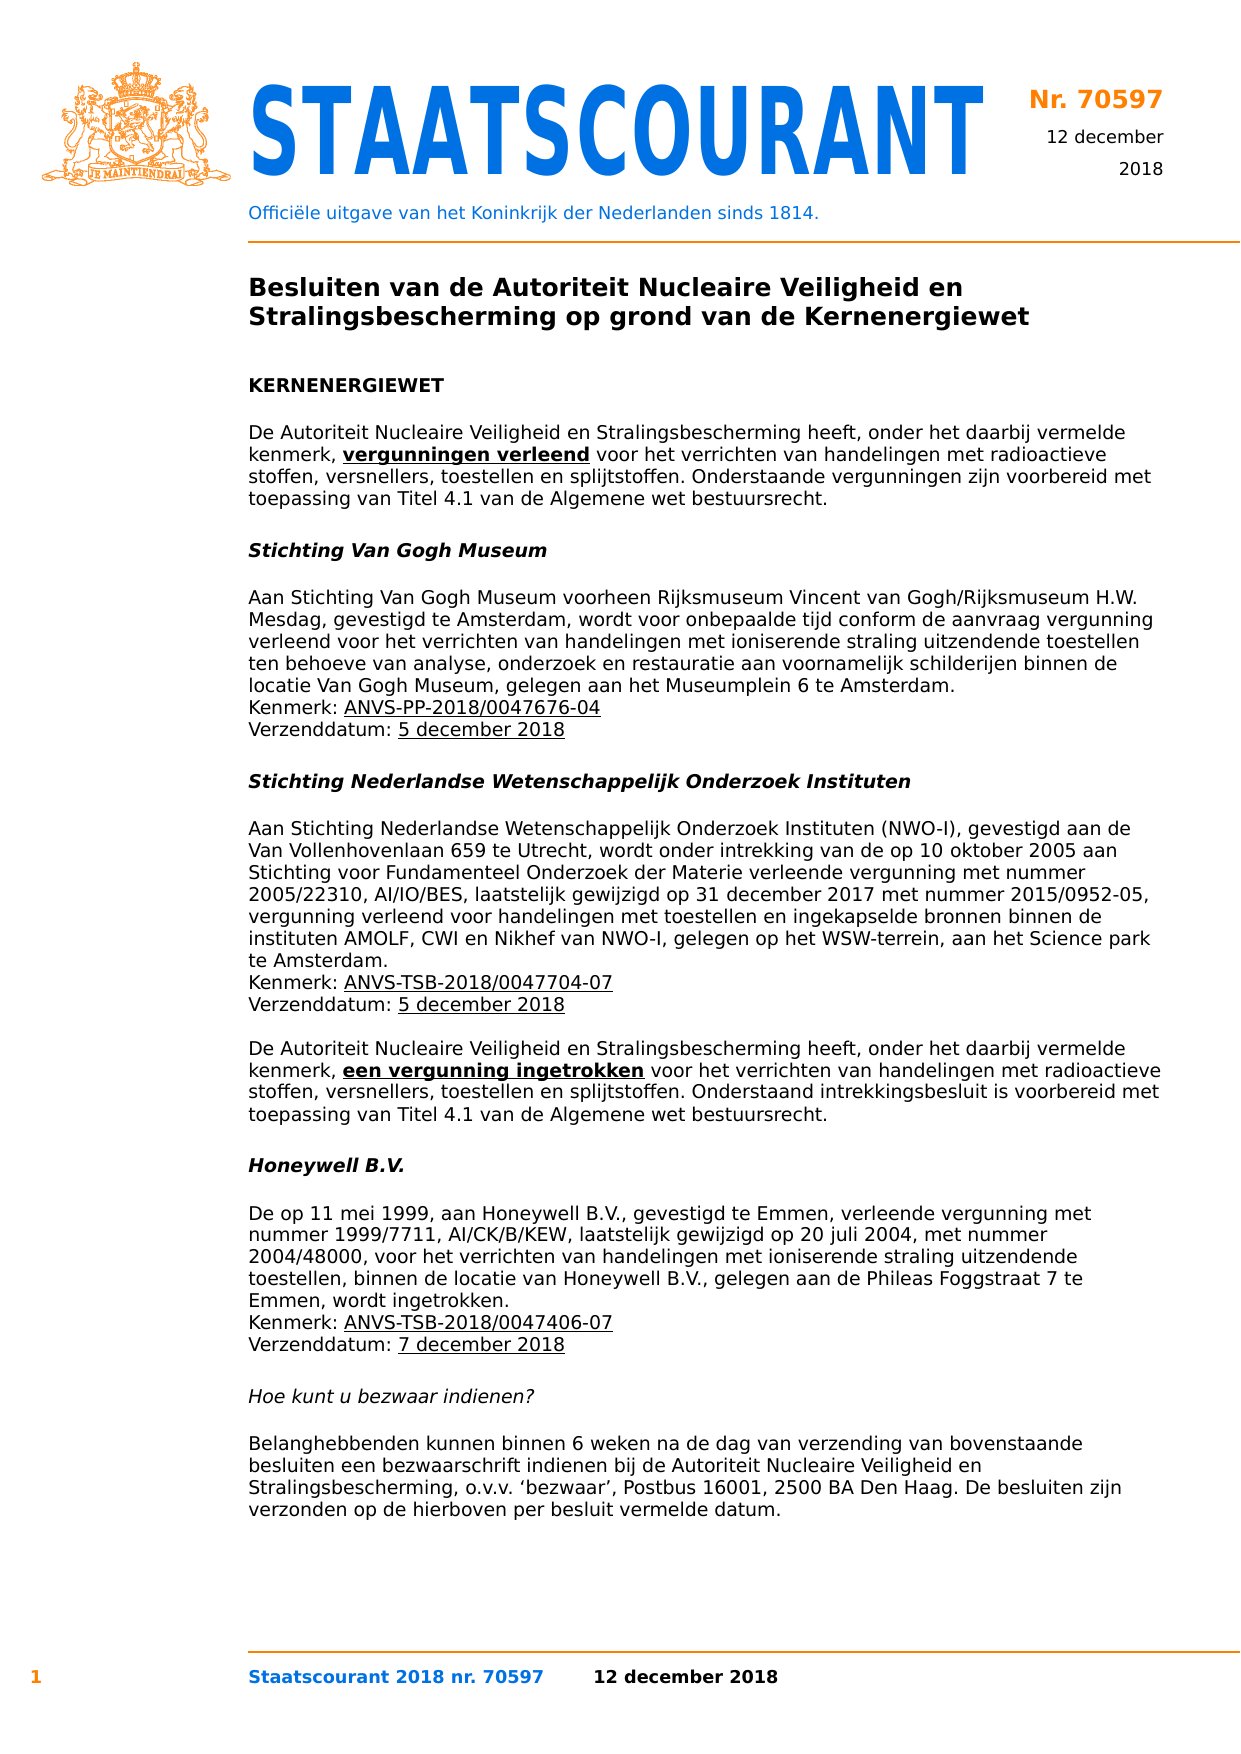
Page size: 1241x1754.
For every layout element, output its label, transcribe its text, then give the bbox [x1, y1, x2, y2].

table_cell 12 december [998, 121, 1240, 153]
table_cell 2018 [998, 153, 1240, 203]
text De op 11 mei 1999, aan Honeywell B.V., gevestigd te Emmen, verleende vergunning met nummer 1999/7711, AI/CK/B/KEW, laatstelijk gewijzigd op 20 juli 2004, met nummer 2004/48000, voor het verrichten van handelingen met ioniserende straling uitzendende toestellen, binnen de locatie van Honeywell B.V., gelegen aan de Phileas Foggstraat 7 te Emmen, wordt ingetrokken. [248, 1202, 1163, 1312]
text Verzenddatum: 5 december 2018 [248, 994, 1163, 1016]
subtitle Hoe kunt u bezwaar indienen? [248, 1386, 1163, 1408]
table_header Nr. 70597 [998, 62, 1240, 121]
subtitle Besluiten van de Autoriteit Nucleaire Veiligheid en Stralingsbescherming op grond van de Kernenergiewet [248, 273, 1163, 331]
text Aan Stichting Van Gogh Museum voorheen Rijksmuseum Vincent van Gogh/Rijksmuseum H.W. Mesdag, gevestigd te Amsterdam, wordt voor onbepaalde tijd conform de aanvraag vergunning verleend voor het verrichten van handelingen met ioniserende straling uitzendende toestellen ten behoeve van analyse, onderzoek en restauratie aan voornamelijk schilderijen binnen de locatie Van Gogh Museum, gelegen aan het Museumplein 6 te Amsterdam. [248, 587, 1163, 697]
text Belanghebbenden kunnen binnen 6 weken na de dag van verzending van bovenstaande besluiten een bezwaarschrift indienen bij de Autoriteit Nucleaire Veiligheid en Stralingsbescherming, o.v.v. ‘bezwaar’, Postbus 16001, 2500 BA Den Haag. De besluiten zijn verzonden op de hierboven per besluit vermelde datum. [248, 1433, 1163, 1521]
table_header STAATSCOURANT [248, 62, 998, 203]
text De Autoriteit Nucleaire Veiligheid en Stralingsbescherming heeft, onder het daarbij vermelde kenmerk, een vergunning ingetrokken voor het verrichten van handelingen met radioactieve stoffen, versnellers, toestellen en splijtstoffen. Onderstaand intrekkingsbesluit is voorbereid met toepassing van Titel 4.1 van de Algemene wet bestuursrecht. [248, 1037, 1163, 1125]
table_cell Officiële uitgave van het Koninkrijk der Nederlanden sinds 1814. [248, 203, 1240, 241]
text Verzenddatum: 5 december 2018 [248, 719, 1163, 741]
picture [41, 62, 231, 186]
text Aan Stichting Nederlandse Wetenschappelijk Onderzoek Instituten (NWO-I), gevestigd aan de Van Vollenhovenlaan 659 te Utrecht, wordt onder intrekking van de op 10 oktober 2005 aan Stichting voor Fundamenteel Onderzoek der Materie verleende vergunning met nummer 2005/22310, AI/IO/BES, laatstelijk gewijzigd op 31 december 2017 met nummer 2015/0952-05, vergunning verleend voor handelingen met toestellen en ingekapselde bronnen binnen de instituten AMOLF, CWI en Nikhef van NWO-I, gelegen op het WSW-terrein, aan het Science park te Amsterdam. [248, 818, 1163, 972]
subtitle Stichting Nederlandse Wetenschappelijk Onderzoek Instituten [248, 771, 1163, 793]
text Kenmerk: ANVS-PP-2018/0047676-04 [248, 697, 1163, 719]
text Kenmerk: ANVS-TSB-2018/0047406-07 [248, 1312, 1163, 1334]
subtitle Stichting Van Gogh Museum [248, 540, 1163, 562]
subtitle Honeywell B.V. [248, 1155, 1163, 1177]
text De Autoriteit Nucleaire Veiligheid en Stralingsbescherming heeft, onder het daarbij vermelde kenmerk, vergunningen verleend voor het verrichten van handelingen met radioactieve stoffen, versnellers, toestellen en splijtstoffen. Onderstaande vergunningen zijn voorbereid met toepassing van Titel 4.1 van de Algemene wet bestuursrecht. [248, 422, 1163, 510]
subtitle KERNENERGIEWET [248, 375, 1163, 397]
text Kenmerk: ANVS-TSB-2018/0047704-07 [248, 972, 1163, 994]
table_header [25, 62, 248, 241]
text Verzenddatum: 7 december 2018 [248, 1334, 1163, 1356]
